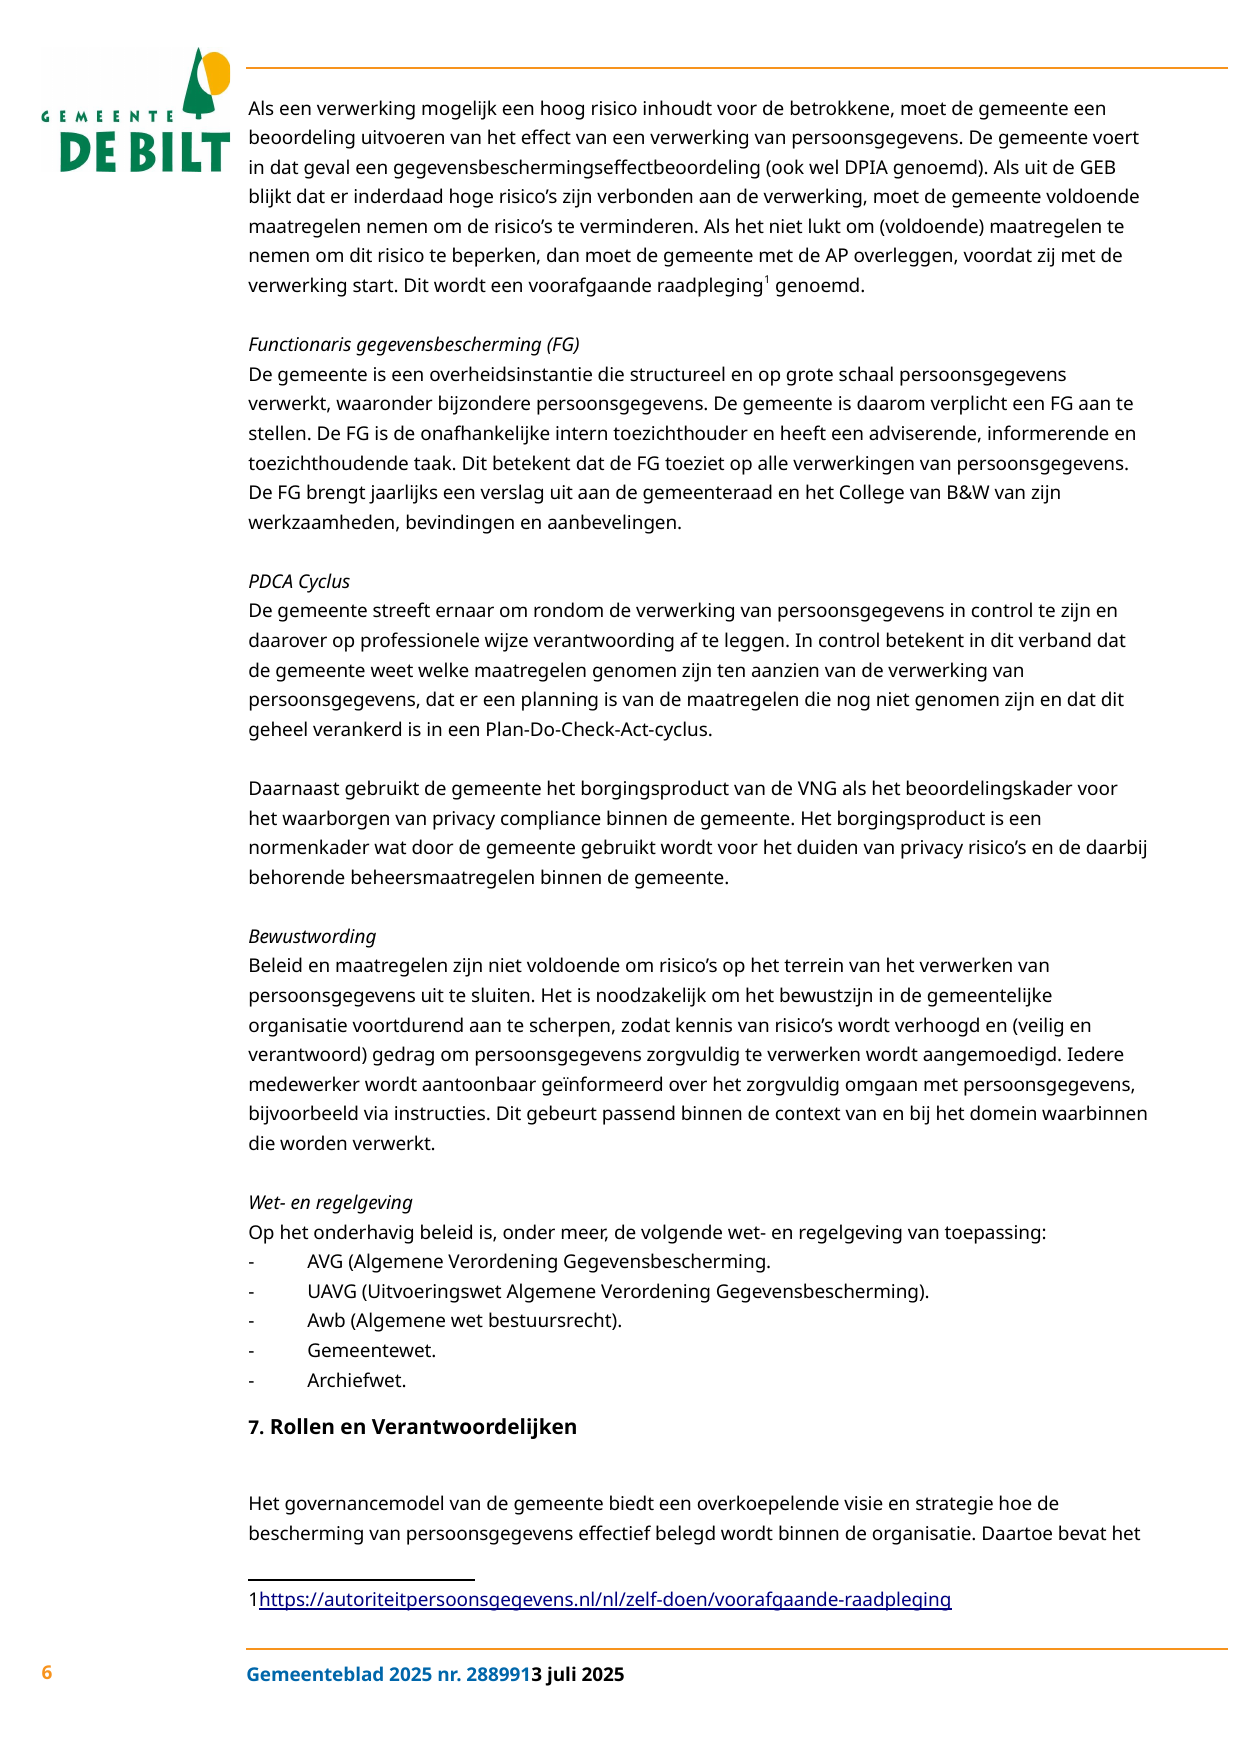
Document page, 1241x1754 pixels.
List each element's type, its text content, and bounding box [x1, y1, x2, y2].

text Beleid en maatregelen zijn niet voldoende om risico’s op het terrein van het verwerken van persoonsgegevens uit te sluiten. Het is noodzakelijk om het bewustzijn in de gemeentelijke organisatie voortdurend aan te scherpen, zodat kennis van risico’s wordt verhoogd en (veilig en verantwoord) gedrag om persoonsgegevens zorgvuldig te verwerken wordt aangemoedigd. Iedere medewerker wordt aantoonbaar geïnformeerd over het zorgvuldig omgaan met persoonsgegevens, bijvoorbeeld via instructies. Dit gebeurt passend binnen de context van en bij het domein waarbinnen die worden verwerkt. [248, 953, 1152, 1156]
text Het governancemodel van de gemeente biedt een overkoepelende visie en strategie hoe de bescherming van persoonsgegevens effectief belegd wordt binnen de organisatie. Daartoe bevat het [248, 1490, 1152, 1546]
list Awb (Algemene wet bestuursrecht). [248, 1308, 1152, 1333]
text De gemeente streeft ernaar om rondom de verwerking van persoonsgegevens in control te zijn en daarover op professionele wijze verantwoording af te leggen. In control betekent in dit verband dat de gemeente weet welke maatregelen genomen zijn ten aanzien van de verwerking van persoonsgegevens, dat er een planning is van de maatregelen die nog niet genomen zijn en dat dit geheel verankerd is in een Plan-Do-Check-Act-cyclus. [248, 598, 1152, 742]
text Wet- en regelgeving [248, 1189, 1152, 1215]
text Functionaris gegevensbescherming (FG) [248, 331, 1152, 357]
text De gemeente is een overheidsinstantie die structureel en op grote schaal persoonsgegevens verwerkt, waaronder bijzondere persoonsgegevens. De gemeente is daarom verplicht een FG aan te stellen. De FG is de onafhankelijke intern toezichthouder en heeft een adviserende, informerende en toezichthoudende taak. Dit betekent dat de FG toeziet op alle verwerkingen van persoonsgegevens. De FG brengt jaarlijks een verslag uit aan de gemeenteraad en het College van B&W van zijn werkzaamheden, bevindingen en aanbevelingen. [248, 361, 1152, 535]
list Archiefwet. [248, 1367, 1152, 1393]
text Op het onderhavig beleid is, onder meer, de volgende wet- en regelgeving van toepassing: [248, 1219, 1152, 1245]
picture [41, 47, 231, 172]
text Als een verwerking mogelijk een hoog risico inhoudt voor de betrokkene, moet de gemeente een beoordeling uitvoeren van het effect van een verwerking van persoonsgegevens. De gemeente voert in dat geval een gegevensbeschermingseffectbeoordeling (ook wel DPIA genoemd). Als uit de GEB blijkt dat er inderdaad hoge risico’s zijn verbonden aan de verwerking, moet de gemeente voldoende maatregelen nemen om de risico’s te verminderen. Als het niet lukt om (voldoende) maatregelen te nemen om dit risico te beperken, dan moet de gemeente met de AP overleggen, voordat zij met de verwerking start. Dit wordt een voorafgaande raadpleging genoemd. [248, 95, 1152, 298]
list Gemeentewet. [248, 1337, 1152, 1363]
list AVG (Algemene Verordening Gegevensbescherming. [248, 1248, 1152, 1274]
list UAVG (Uitvoeringswet Algemene Verordening Gegevensbescherming). [248, 1278, 1152, 1304]
text 7. Rollen en Verantwoordelijken [248, 1412, 1152, 1441]
text Daarnaast gebruikt de gemeente het borgingsproduct van de VNG als het beoordelingskader voor het waarborgen van privacy compliance binnen de gemeente. Het borgingsproduct is een normenkader wat door de gemeente gebruikt wordt voor het duiden van privacy risico’s en de daarbij behorende beheersmaatregelen binnen de gemeente. [248, 775, 1152, 890]
text https://autoriteitpersoonsgegevens.nl/nl/zelf-doen/voorafgaande-raadpleging [248, 1586, 1152, 1612]
text Bewustwording [248, 923, 1152, 949]
text PDCA Cyclus [248, 568, 1152, 594]
